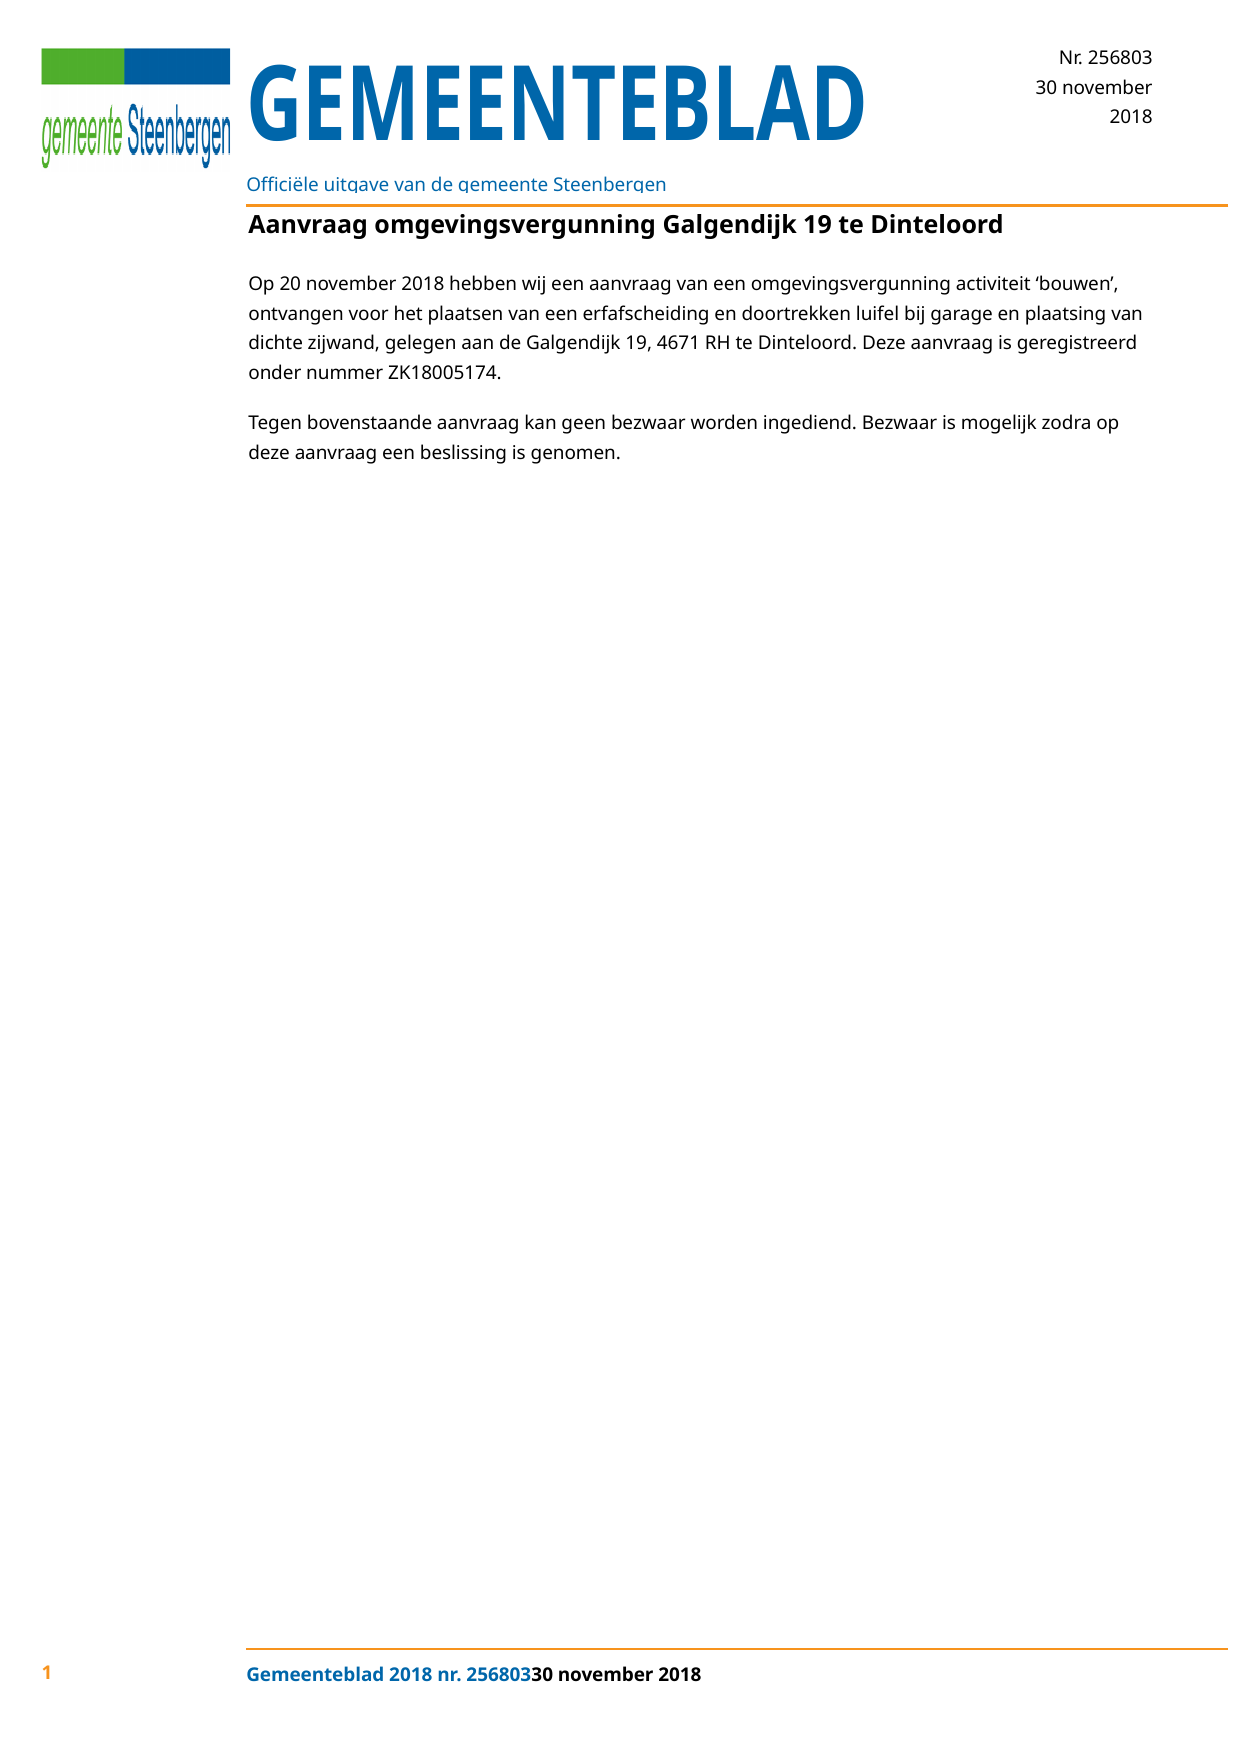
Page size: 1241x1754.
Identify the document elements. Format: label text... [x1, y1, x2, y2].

text Tegen bovenstaande aanvraag kan geen bezwaar worden ingediend. Bezwaar is mogelijk zodra op deze aanvraag een beslissing is genomen. [248, 409, 1152, 465]
text Op 20 november 2018 hebben wij een aanvraag van een omgevingsvergunning activiteit ‘bouwen’, ontvangen voor het plaatsen van een erfafscheiding en doortrekken luifel bij garage en plaatsing van dichte zijwand, gelegen aan de Galgendijk 19, 4671 RH te Dinteloord. Deze aanvraag is geregistreerd onder nummer ZK18005174. [248, 270, 1152, 385]
picture [41, 47, 231, 172]
text Aanvraag omgevingsvergunning Galgendijk 19 te Dinteloord [248, 207, 1152, 241]
